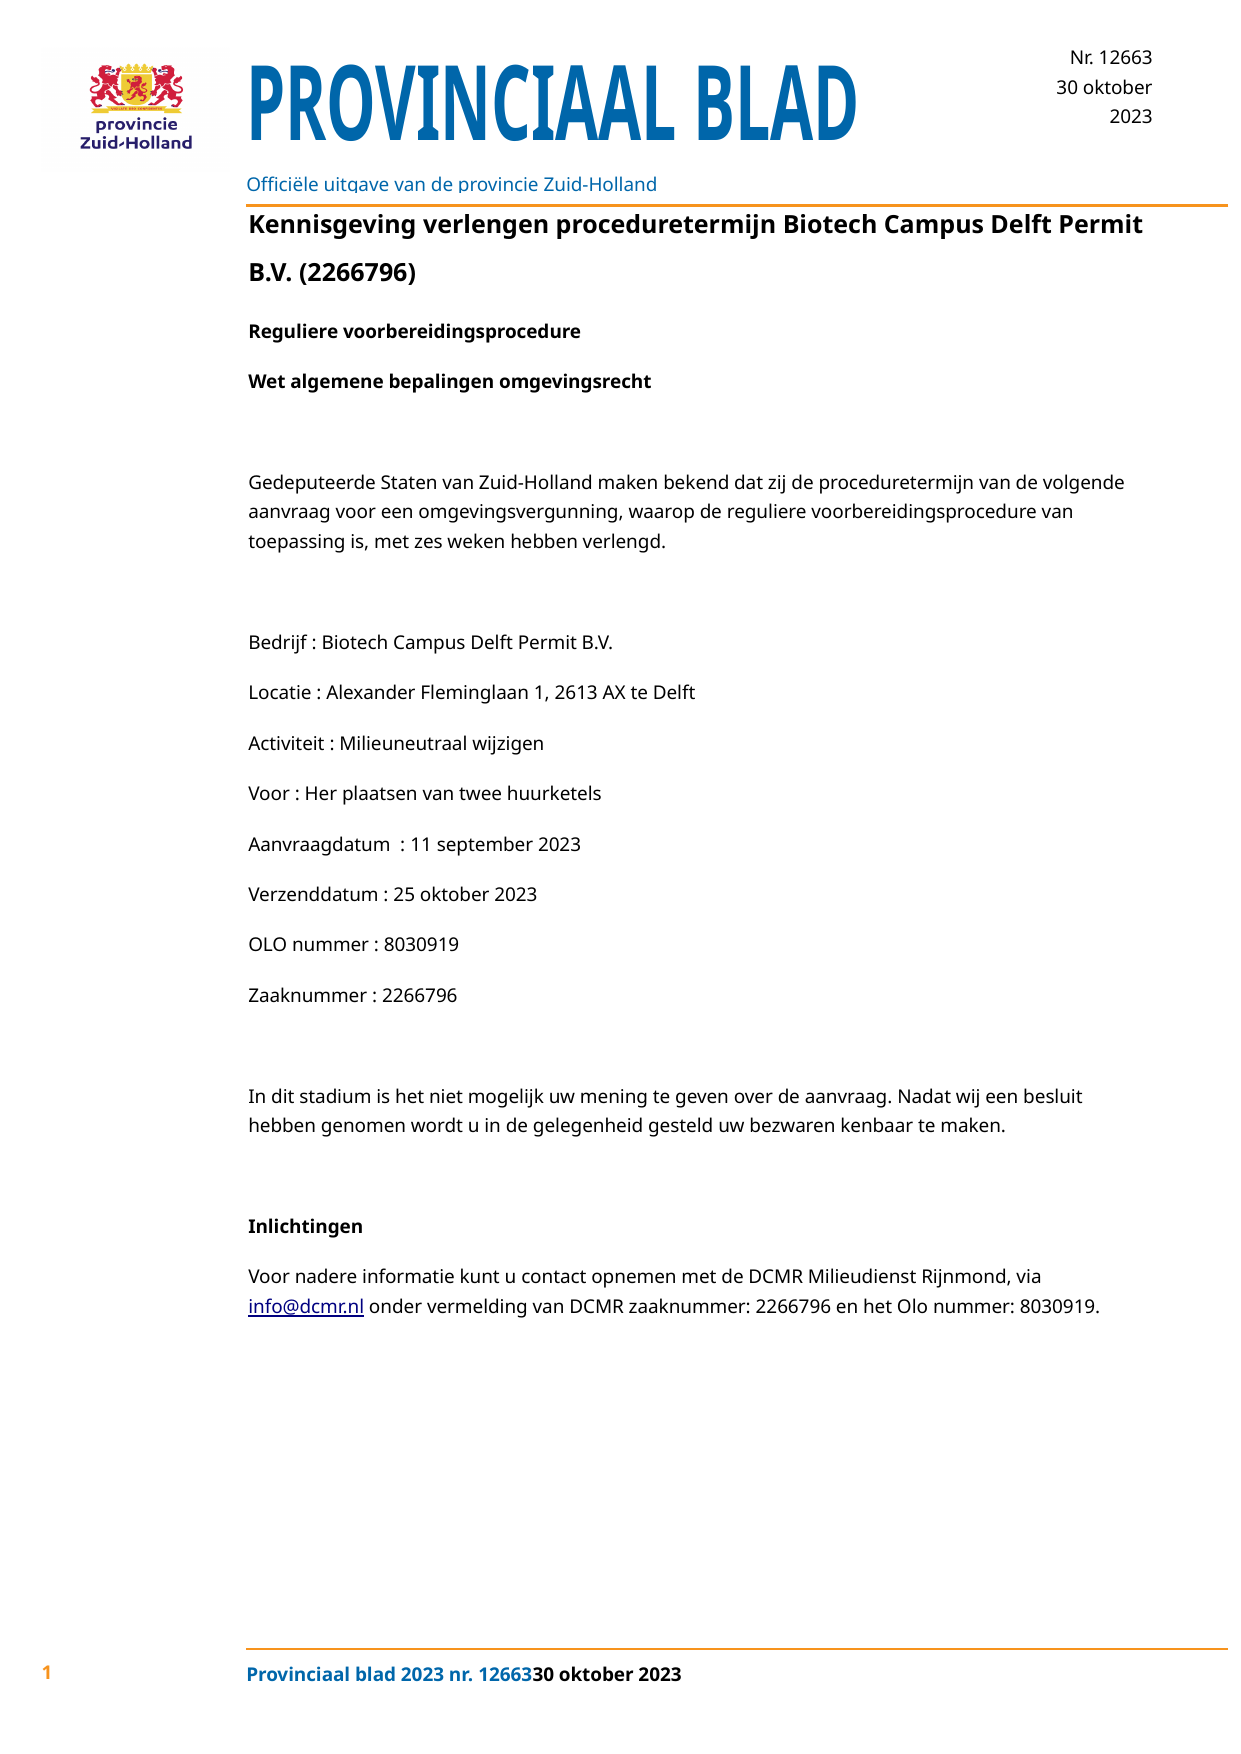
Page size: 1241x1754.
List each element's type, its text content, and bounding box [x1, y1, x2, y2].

text Activiteit : Milieuneutraal wijzigen [248, 730, 1152, 756]
picture [41, 47, 231, 172]
text Locatie : Alexander Fleminglaan 1, 2613 AX te Delft [248, 679, 1152, 705]
text Wet algemene bepalingen omgevingsrecht [248, 368, 1152, 394]
text Aanvraagdatum : 11 september 2023 [248, 831, 1152, 857]
text Gedeputeerde Staten van Zuid-Holland maken bekend dat zij de proceduretermijn van de volgende aanvraag voor een omgevingsvergunning, waarop de reguliere voorbereidingsprocedure van toepassing is, met zes weken hebben verlengd. [248, 469, 1152, 554]
text Voor : Her plaatsen van twee huurketels [248, 780, 1152, 806]
text In dit stadium is het niet mogelijk uw mening te geven over de aanvraag. Nadat wij een besluit hebben genomen wordt u in de gelegenheid gesteld uw bezwaren kenbaar te maken. [248, 1083, 1152, 1138]
text Verzenddatum : 25 oktober 2023 [248, 881, 1152, 907]
text Voor nadere informatie kunt u contact opnemen met de DCMR Milieudienst Rijnmond, via info@dcmr.nl onder vermelding van DCMR zaaknummer: 2266796 en het Olo nummer: 8030919. [248, 1264, 1152, 1319]
text OLO nummer : 8030919 [248, 932, 1152, 957]
text Reguliere voorbereidingsprocedure [248, 318, 1152, 344]
text Inlichtingen [248, 1213, 1152, 1239]
text Kennisgeving verlengen proceduretermijn Biotech Campus Delft Permit B.V. (2266796) [248, 207, 1152, 288]
text Zaaknummer : 2266796 [248, 982, 1152, 1008]
text Bedrijf : Biotech Campus Delft Permit B.V. [248, 629, 1152, 655]
